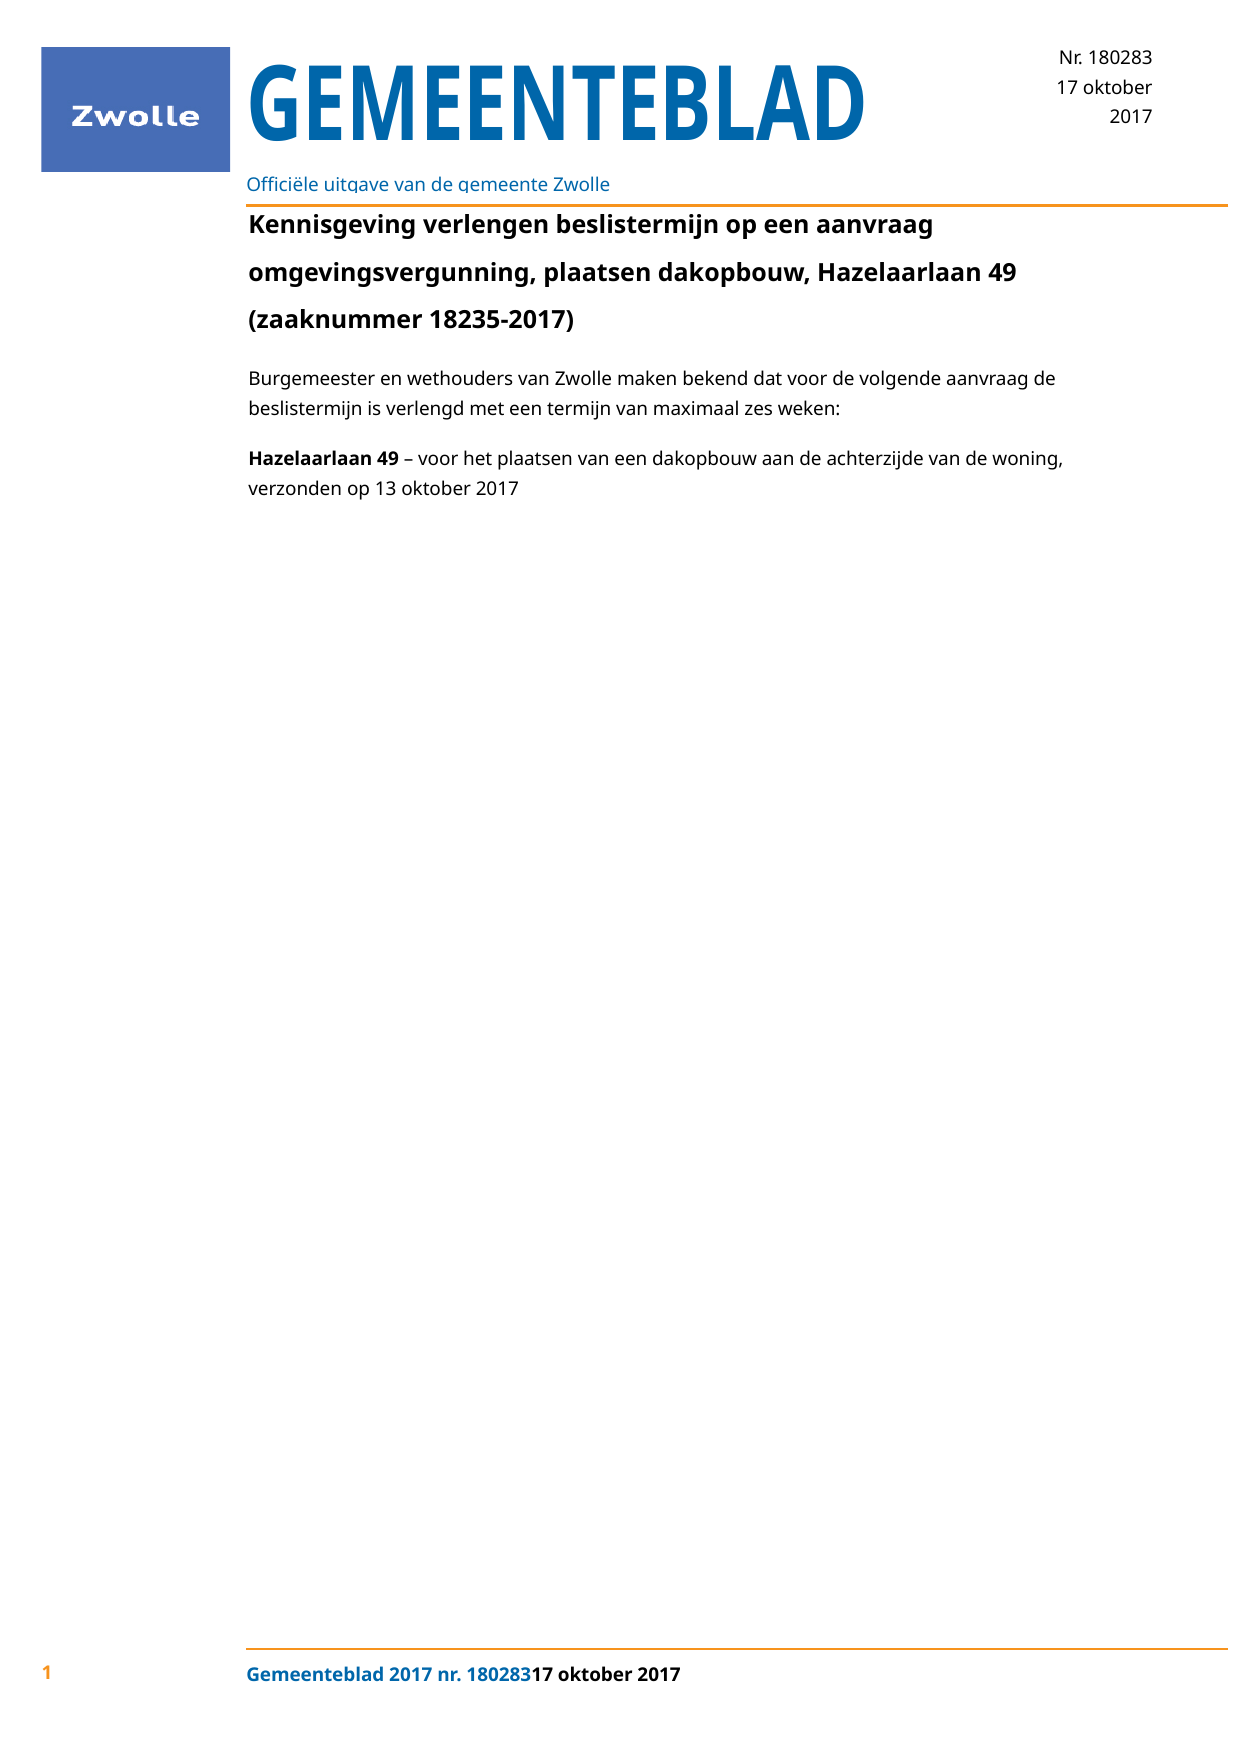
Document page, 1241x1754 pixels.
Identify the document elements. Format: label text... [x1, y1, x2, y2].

text Burgemeester en wethouders van Zwolle maken bekend dat voor de volgende aanvraag de beslistermijn is verlengd met een termijn van maximaal zes weken: [248, 366, 1152, 421]
text Hazelaarlaan 49 – voor het plaatsen van een dakopbouw aan de achterzijde van de woning, verzonden op 13 oktober 2017 [248, 446, 1152, 501]
picture [41, 47, 231, 172]
text Kennisgeving verlengen beslistermijn op een aanvraag omgevingsvergunning, plaatsen dakopbouw, Hazelaarlaan 49 (zaaknummer 18235-2017) [248, 207, 1152, 336]
